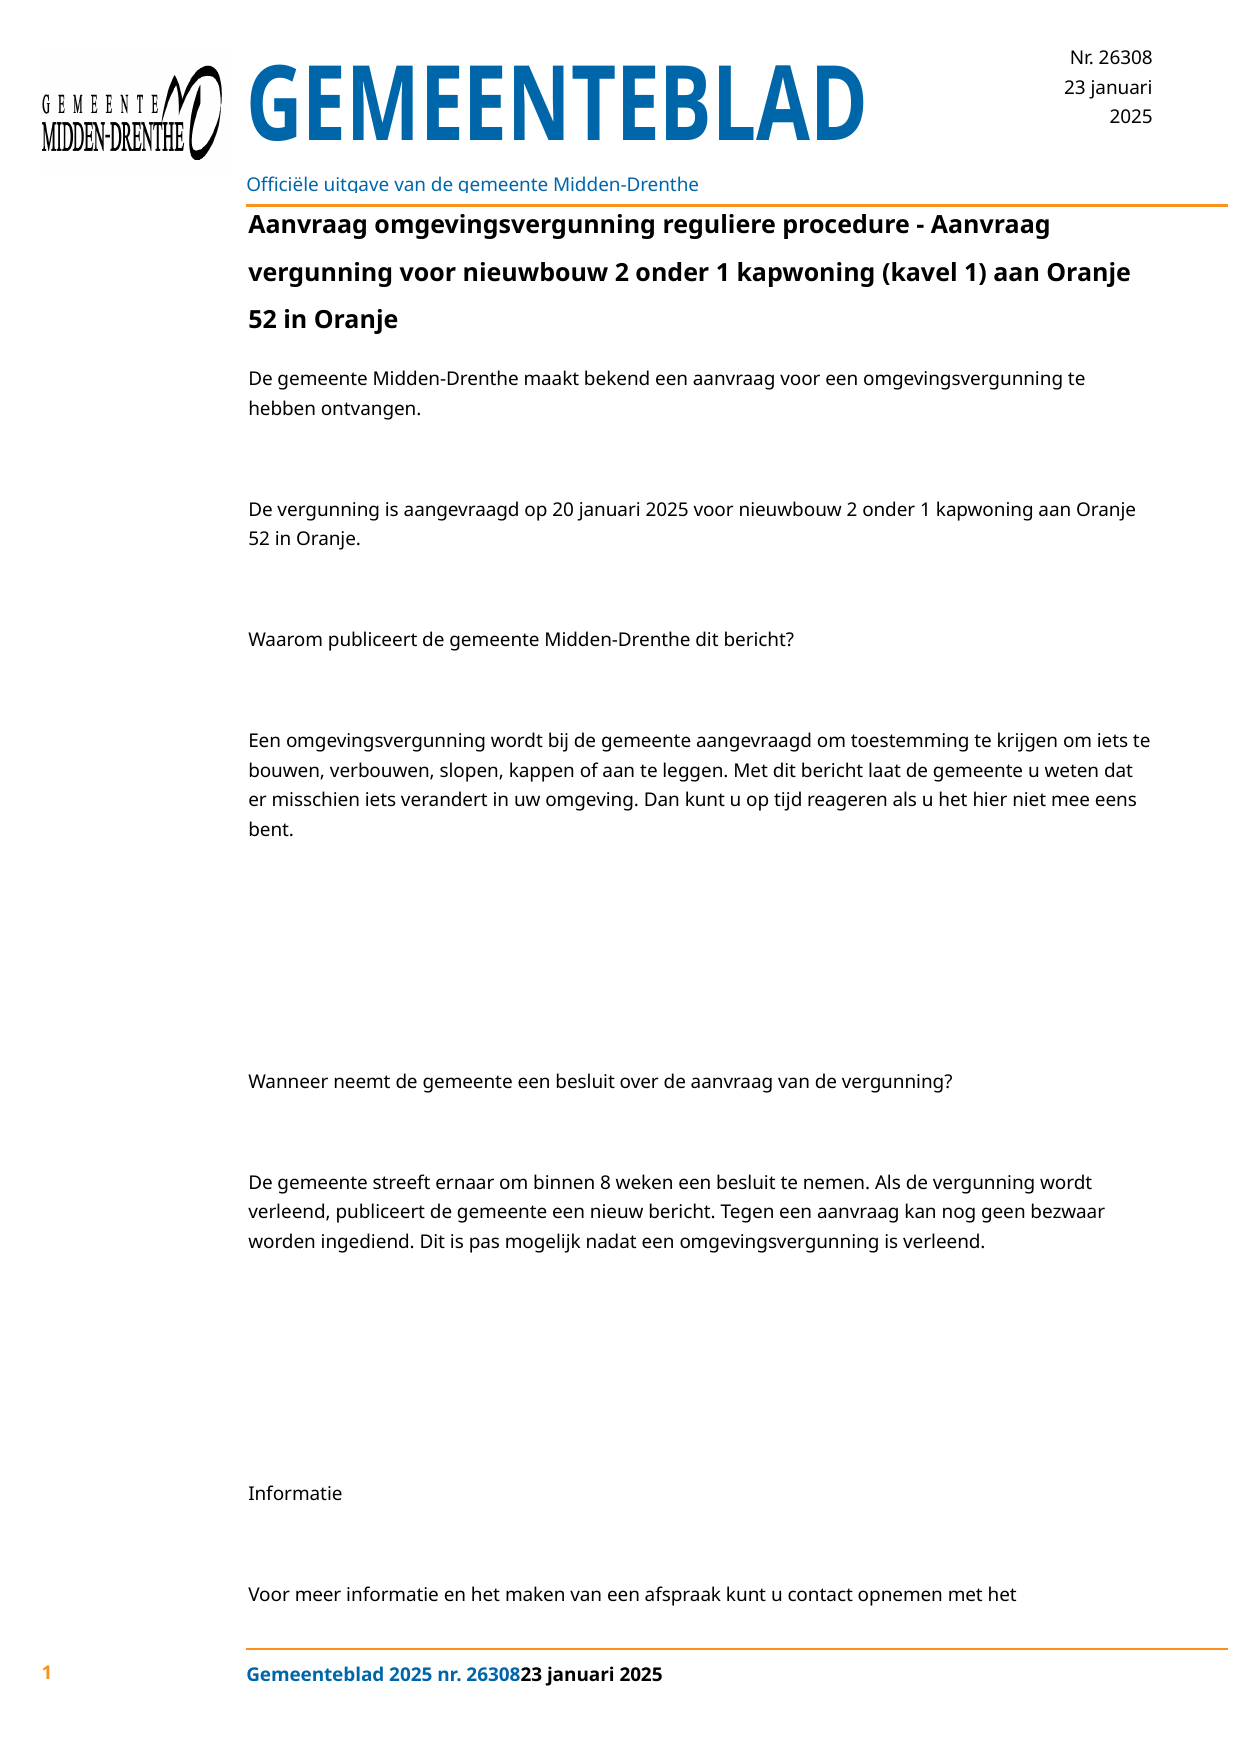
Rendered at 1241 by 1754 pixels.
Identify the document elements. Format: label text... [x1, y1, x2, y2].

text De gemeente Midden-Drenthe maakt bekend een aanvraag voor een omgevingsvergunning te hebben ontvangen. [248, 366, 1152, 421]
text Aanvraag omgevingsvergunning reguliere procedure - Aanvraag vergunning voor nieuwbouw 2 onder 1 kapwoning (kavel 1) aan Oranje 52 in Oranje [248, 207, 1152, 336]
text De gemeente streeft ernaar om binnen 8 weken een besluit te nemen. Als de vergunning wordt verleend, publiceert de gemeente een nieuw bericht. Tegen een aanvraag kan nog geen bezwaar worden ingediend. Dit is pas mogelijk nadat een omgevingsvergunning is verleend. [248, 1169, 1152, 1254]
text Waarom publiceert de gemeente Midden-Drenthe dit bericht? [248, 626, 1152, 652]
text Wanneer neemt de gemeente een besluit over de aanvraag van de vergunning? [248, 1068, 1152, 1094]
text Een omgevingsvergunning wordt bij de gemeente aangevraagd om toestemming te krijgen om iets te bouwen, verbouwen, slopen, kappen of aan te leggen. Met dit bericht laat de gemeente u weten dat er misschien iets verandert in uw omgeving. Dan kunt u op tijd reageren als u het hier niet mee eens bent. [248, 727, 1152, 842]
text Voor meer informatie en het maken van een afspraak kunt u contact opnemen met het [248, 1581, 1152, 1607]
text De vergunning is aangevraagd op 20 januari 2025 voor nieuwbouw 2 onder 1 kapwoning aan Oranje 52 in Oranje. [248, 496, 1152, 551]
text Informatie [248, 1480, 1152, 1506]
picture [41, 47, 231, 172]
